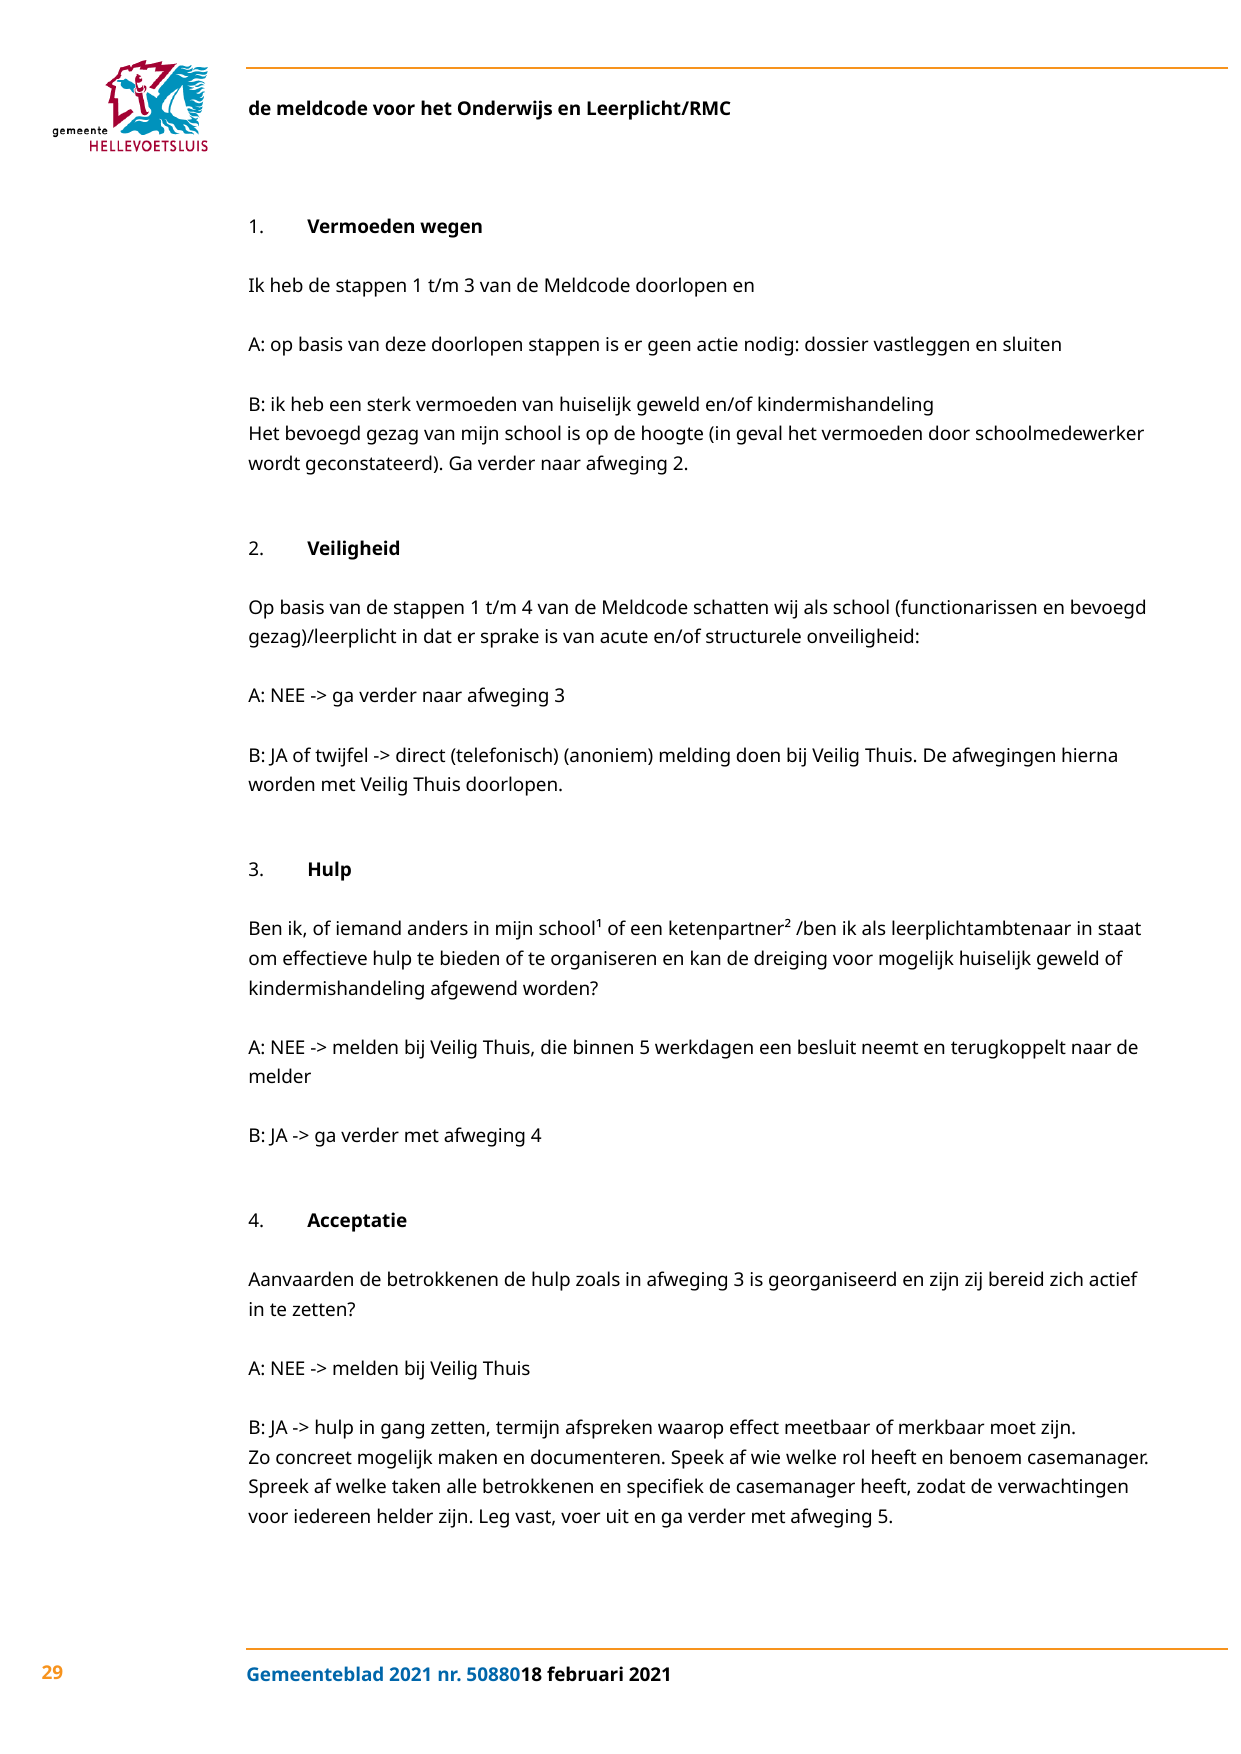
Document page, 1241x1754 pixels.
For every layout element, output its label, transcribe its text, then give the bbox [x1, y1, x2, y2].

table_cell Hulp Ben ik, of iemand anders in mijn school¹ of een ketenpartner² /ben ik als leerplichtambtenaar in staat om effectieve hulp te bieden of te organiseren en kan de dreiging voor mogelijk huiselijk geweld of kindermishandeling afgewend worden? A: NEE -> melden bij Veilig Thuis, die binnen 5 werkdagen een besluit neemt en terugkoppelt naar de melder B: JA -> ga verder met afweging 4 [248, 827, 1152, 1178]
picture [41, 47, 231, 172]
table_cell Acceptatie Aanvaarden de betrokkenen de hulp zoals in afweging 3 is georganiseerd en zijn zij bereid zich actief in te zetten? A: NEE -> melden bij Veilig Thuis B: JA -> hulp in gang zetten, termijn afspreken waarop effect meetbaar of merkbaar moet zijn. Zo concreet mogelijk maken en documenteren. Speek af wie welke rol heeft en benoem casemanager. Spreek af welke taken alle betrokkenen en specifiek de casemanager heeft, zodat de verwachtingen voor iedereen helder zijn. Leg vast, voer uit en ga verder met afweging 5. [248, 1178, 1152, 1559]
table_cell Veiligheid Op basis van de stappen 1 t/m 4 van de Meldcode schatten wij als school (functionarissen en bevoegd gezag)/leerplicht in dat er sprake is van acute en/of structurele onveiligheid: A: NEE -> ga verder naar afweging 3 B: JA of twijfel -> direct (telefonisch) (anoniem) melding doen bij Veilig Thuis. De afwegingen hierna worden met Veilig Thuis doorlopen. [248, 505, 1152, 827]
table_header Vermoeden wegen Ik heb de stappen 1 t/m 3 van de Meldcode doorlopen en A: op basis van deze doorlopen stappen is er geen actie nodig: dossier vastleggen en sluiten B: ik heb een sterk vermoeden van huiselijk geweld en/of kindermishandeling Het bevoegd gezag van mijn school is op de hoogte (in geval het vermoeden door schoolmedewerker wordt geconstateerd). Ga verder naar afweging 2. [248, 184, 1152, 505]
text de meldcode voor het Onderwijs en Leerplicht/RMC [248, 95, 1152, 121]
